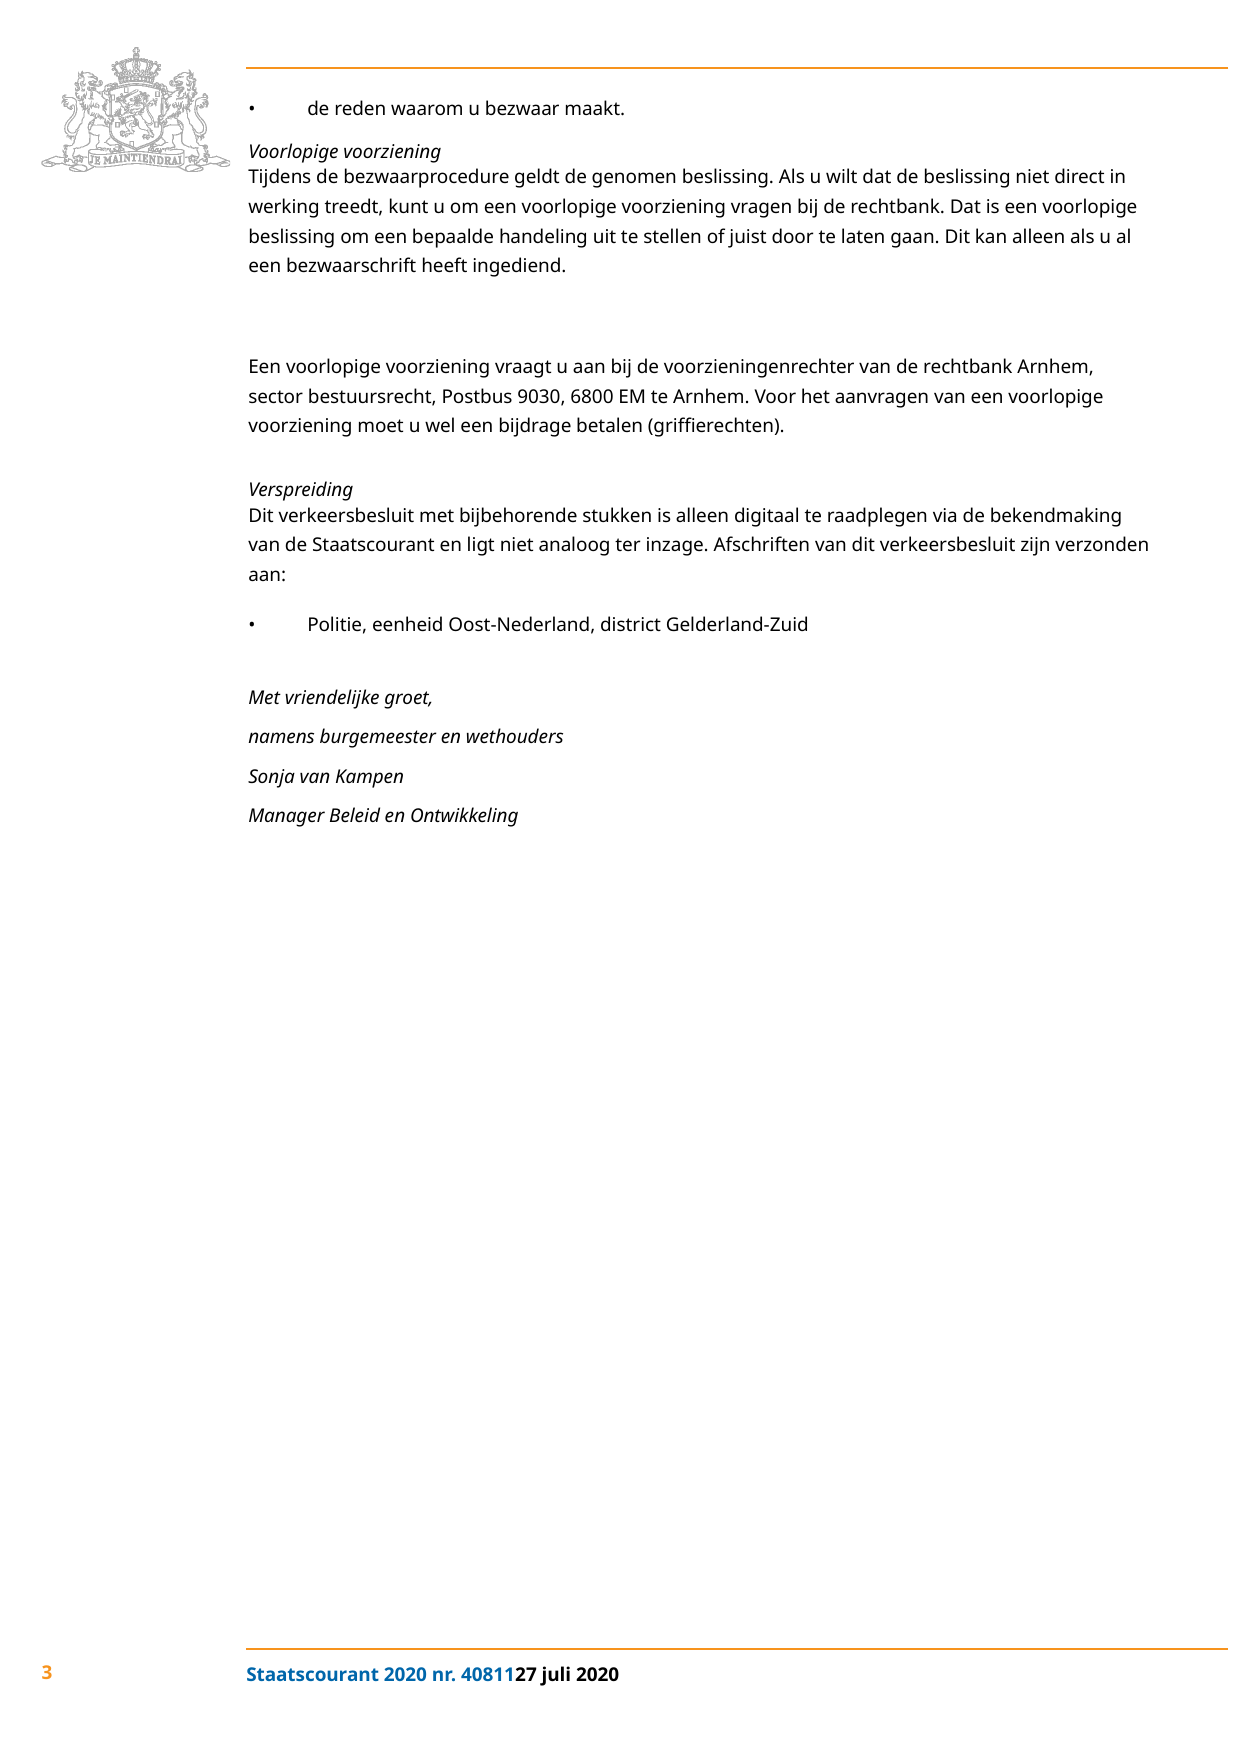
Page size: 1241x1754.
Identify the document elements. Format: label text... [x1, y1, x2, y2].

text Een voorlopige voorziening vraagt u aan bij de voorzieningenrechter van de rechtbank Arnhem, sector bestuursrecht, Postbus 9030, 6800 EM te Arnhem. Voor het aanvragen van een voorlopige voorziening moet u wel een bijdrage betalen (griffierechten). [248, 353, 1152, 438]
list de reden waarom u bezwaar maakt. [248, 95, 1152, 121]
text Voorlopige voorziening [248, 138, 1152, 164]
text Sonja van Kampen [248, 763, 1152, 789]
text Manager Beleid en Ontwikkeling [248, 802, 1152, 828]
picture [41, 47, 231, 172]
text Met vriendelijke groet, [248, 684, 1152, 710]
text Dit verkeersbesluit met bijbehorende stukken is alleen digitaal te raadplegen via de bekendmaking van de Staatscourant en ligt niet analoog ter inzage. Afschriften van dit verkeersbesluit zijn verzonden aan: [248, 502, 1152, 587]
list Politie, eenheid Oost-Nederland, district Gelderland-Zuid [248, 612, 1152, 637]
text Verspreiding [248, 476, 1152, 502]
text Tijdens de bezwaarprocedure geldt de genomen beslissing. Als u wilt dat de beslissing niet direct in werking treedt, kunt u om een voorlopige voorziening vragen bij de rechtbank. Dat is een voorlopige beslissing om een bepaalde handeling uit te stellen of juist door te laten gaan. Dit kan alleen als u al een bezwaarschrift heeft ingediend. [248, 164, 1152, 278]
text namens burgemeester en wethouders [248, 724, 1152, 749]
